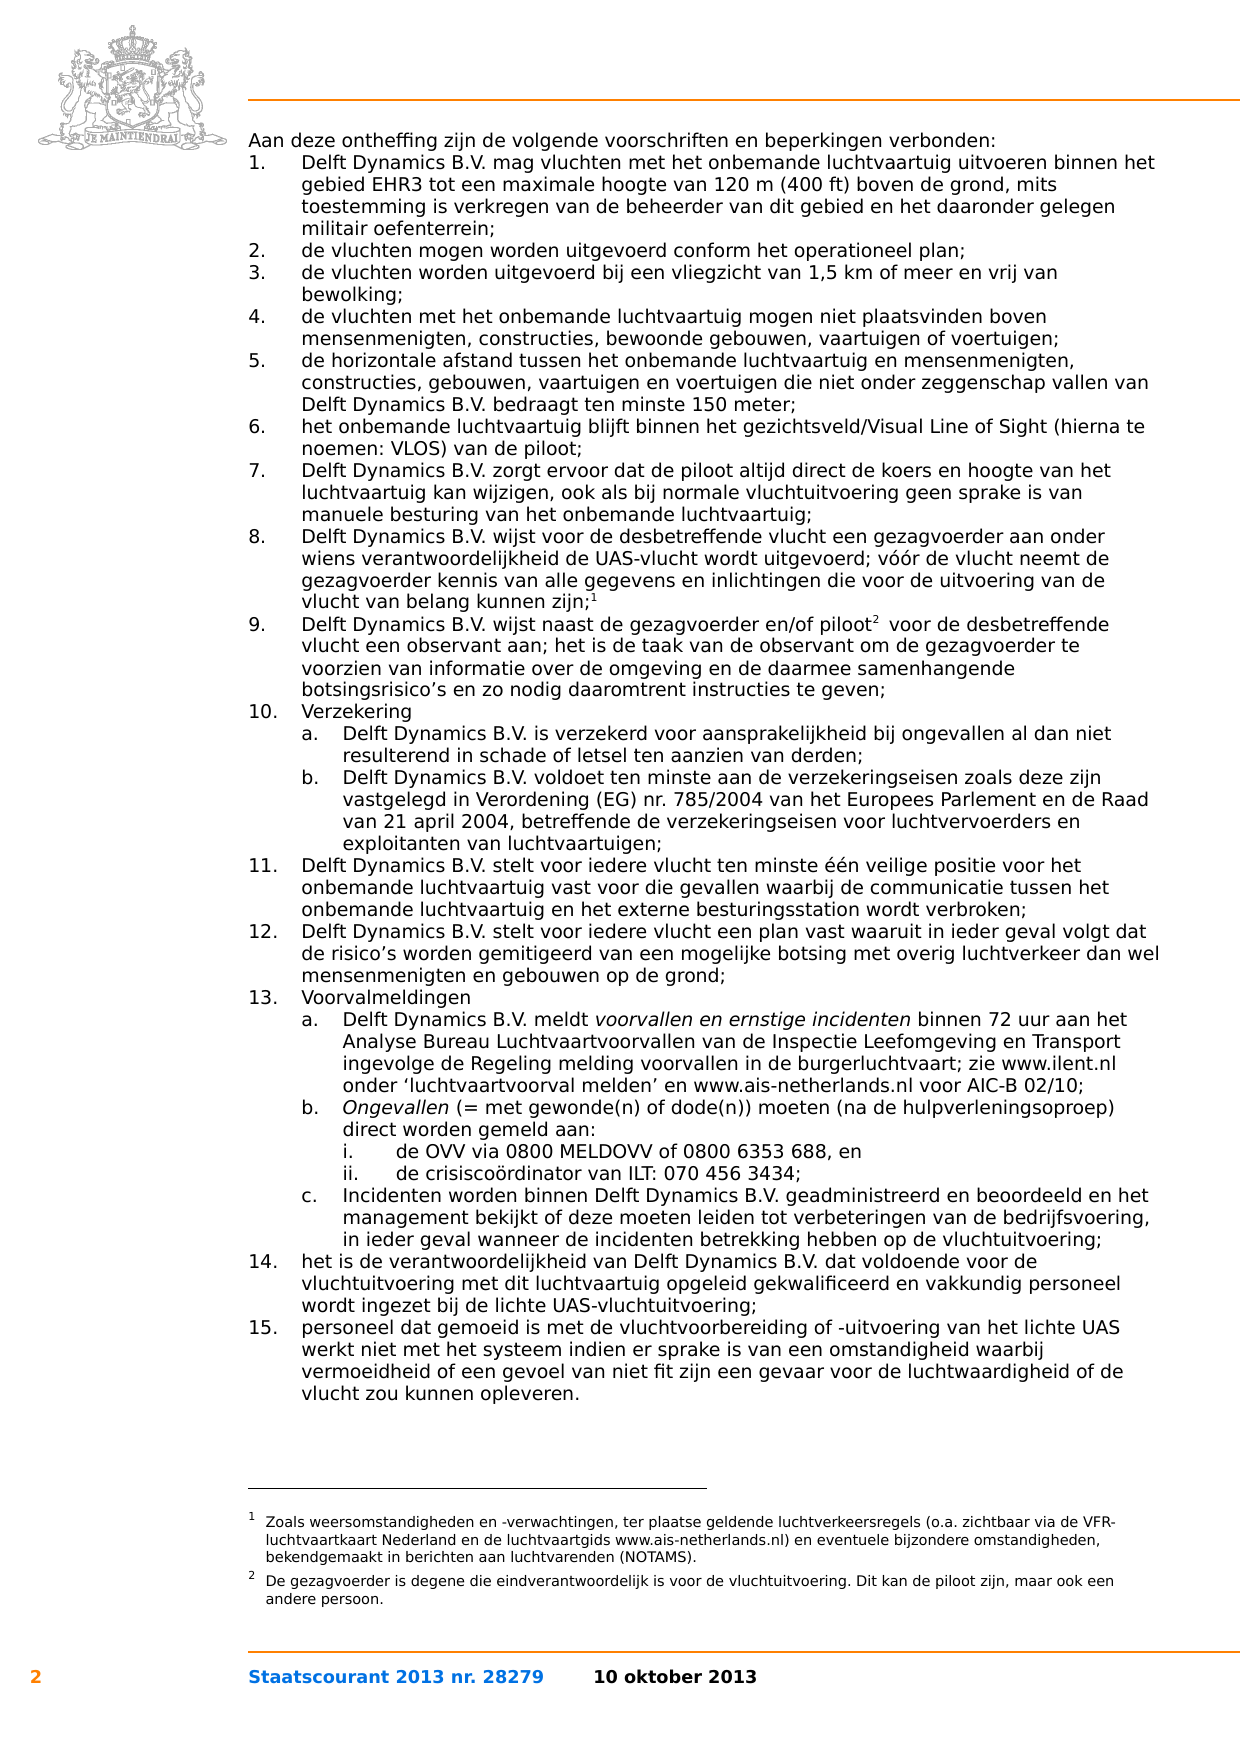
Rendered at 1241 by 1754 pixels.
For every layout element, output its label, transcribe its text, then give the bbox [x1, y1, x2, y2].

text 6. het onbemande luchtvaartuig blijft binnen het gezichtsveld/Visual Line of Sight (hierna te noemen: VLOS) van de piloot; [248, 416, 1163, 459]
text 1. Delft Dynamics B.V. mag vluchten met het onbemande luchtvaartuig uitvoeren binnen het gebied EHR3 tot een maximale hoogte van 120 m (400 ft) boven de grond, mits toestemming is verkregen van de beheerder van dit gebied en het daaronder gelegen militair oefenterrein; [248, 152, 1163, 240]
text 15. personeel dat gemoeid is met de vluchtvoorbereiding of -uitvoering van het lichte UAS werkt niet met het systeem indien er sprake is van een omstandigheid waarbij vermoeidheid of een gevoel van niet fit zijn een gevaar voor de luchtwaardigheid of de vlucht zou kunnen opleveren. [248, 1317, 1163, 1405]
text a. Delft Dynamics B.V. is verzekerd voor aansprakelijkheid bij ongevallen al dan niet resulterend in schade of letsel ten aanzien van derden; [301, 723, 1163, 767]
text 14. het is de verantwoordelijkheid van Delft Dynamics B.V. dat voldoende voor de vluchtuitvoering met dit luchtvaartuig opgeleid gekwalificeerd en vakkundig personeel wordt ingezet bij de lichte UAS-vluchtuitvoering; [248, 1251, 1163, 1317]
text ii. de crisiscoördinator van ILT: 070 456 3434; [342, 1163, 1163, 1185]
text De gezagvoerder is degene die eindverantwoordelijk is voor de vluchtuitvoering. Dit kan de piloot zijn, maar ook een andere persoon. [248, 1569, 1163, 1608]
text c. Incidenten worden binnen Delft Dynamics B.V. geadministreerd en beoordeeld en het management bekijkt of deze moeten leiden tot verbeteringen van de bedrijfsvoering, in ieder geval wanneer de incidenten betrekking hebben op de vluchtuitvoering; [301, 1185, 1163, 1251]
text 8. Delft Dynamics B.V. wijst voor de desbetreffende vlucht een gezagvoerder aan onder wiens verantwoordelijkheid de UAS-vlucht wordt uitgevoerd; vóór de vlucht neemt de gezagvoerder kennis van alle gegevens en inlichtingen die voor de uitvoering van de vlucht van belang kunnen zijn; [248, 526, 1163, 613]
text 10. Verzekering [248, 701, 1163, 723]
text 2. de vluchten mogen worden uitgevoerd conform het operationeel plan; [248, 240, 1163, 262]
text 13. Voorvalmeldingen [248, 987, 1163, 1009]
text Aan deze ontheffing zijn de volgende voorschriften en beperkingen verbonden: [248, 130, 1163, 152]
text 12. Delft Dynamics B.V. stelt voor iedere vlucht een plan vast waaruit in ieder geval volgt dat de risico’s worden gemitigeerd van een mogelijke botsing met overig luchtverkeer dan wel mensenmenigten en gebouwen op de grond; [248, 921, 1163, 987]
text 5. de horizontale afstand tussen het onbemande luchtvaartuig en mensenmenigten, constructies, gebouwen, vaartuigen en voertuigen die niet onder zeggenschap vallen van Delft Dynamics B.V. bedraagt ten minste 150 meter; [248, 350, 1163, 416]
text 3. de vluchten worden uitgevoerd bij een vliegzicht van 1,5 km of meer en vrij van bewolking; [248, 262, 1163, 306]
text 4. de vluchten met het onbemande luchtvaartuig mogen niet plaatsvinden boven mensenmenigten, constructies, bewoonde gebouwen, vaartuigen of voertuigen; [248, 306, 1163, 350]
text 11. Delft Dynamics B.V. stelt voor iedere vlucht ten minste één veilige positie voor het onbemande luchtvaartuig vast voor die gevallen waarbij de communicatie tussen het onbemande luchtvaartuig en het externe besturingsstation wordt verbroken; [248, 855, 1163, 921]
picture [38, 25, 227, 150]
text b. Delft Dynamics B.V. voldoet ten minste aan de verzekeringseisen zoals deze zijn vastgelegd in Verordening (EG) nr. 785/2004 van het Europees Parlement en de Raad van 21 april 2004, betreffende de verzekeringseisen voor luchtvervoerders en exploitanten van luchtvaartuigen; [301, 767, 1163, 855]
text 7. Delft Dynamics B.V. zorgt ervoor dat de piloot altijd direct de koers en hoogte van het luchtvaartuig kan wijzigen, ook als bij normale vluchtuitvoering geen sprake is van manuele besturing van het onbemande luchtvaartuig; [248, 459, 1163, 526]
text i. de OVV via 0800 MELDOVV of 0800 6353 688, en [342, 1141, 1163, 1163]
text Zoals weersomstandigheden en -verwachtingen, ter plaatse geldende luchtverkeersregels (o.a. zichtbaar via de VFR-luchtvaartkaart Nederland en de luchtvaartgids www.ais-netherlands.nl) en eventuele bijzondere omstandigheden, bekendgemaakt in berichten aan luchtvarenden (NOTAMS). [248, 1510, 1163, 1566]
text b. Ongevallen (= met gewonde(n) of dode(n)) moeten (na de hulpverleningsoproep) direct worden gemeld aan: [301, 1097, 1163, 1141]
text 9. Delft Dynamics B.V. wijst naast de gezagvoerder en/of piloot voor de desbetreffende vlucht een observant aan; het is de taak van de observant om de gezagvoerder te voorzien van informatie over de omgeving en de daarmee samenhangende botsingsrisico’s en zo nodig daaromtrent instructies te geven; [248, 613, 1163, 701]
text a. Delft Dynamics B.V. meldt voorvallen en ernstige incidenten binnen 72 uur aan het Analyse Bureau Luchtvaartvoorvallen van de Inspectie Leefomgeving en Transport ingevolge de Regeling melding voorvallen in de burgerluchtvaart; zie www.ilent.nl onder ‘luchtvaartvoorval melden’ en www.ais-netherlands.nl voor AIC-B 02/10; [301, 1009, 1163, 1097]
